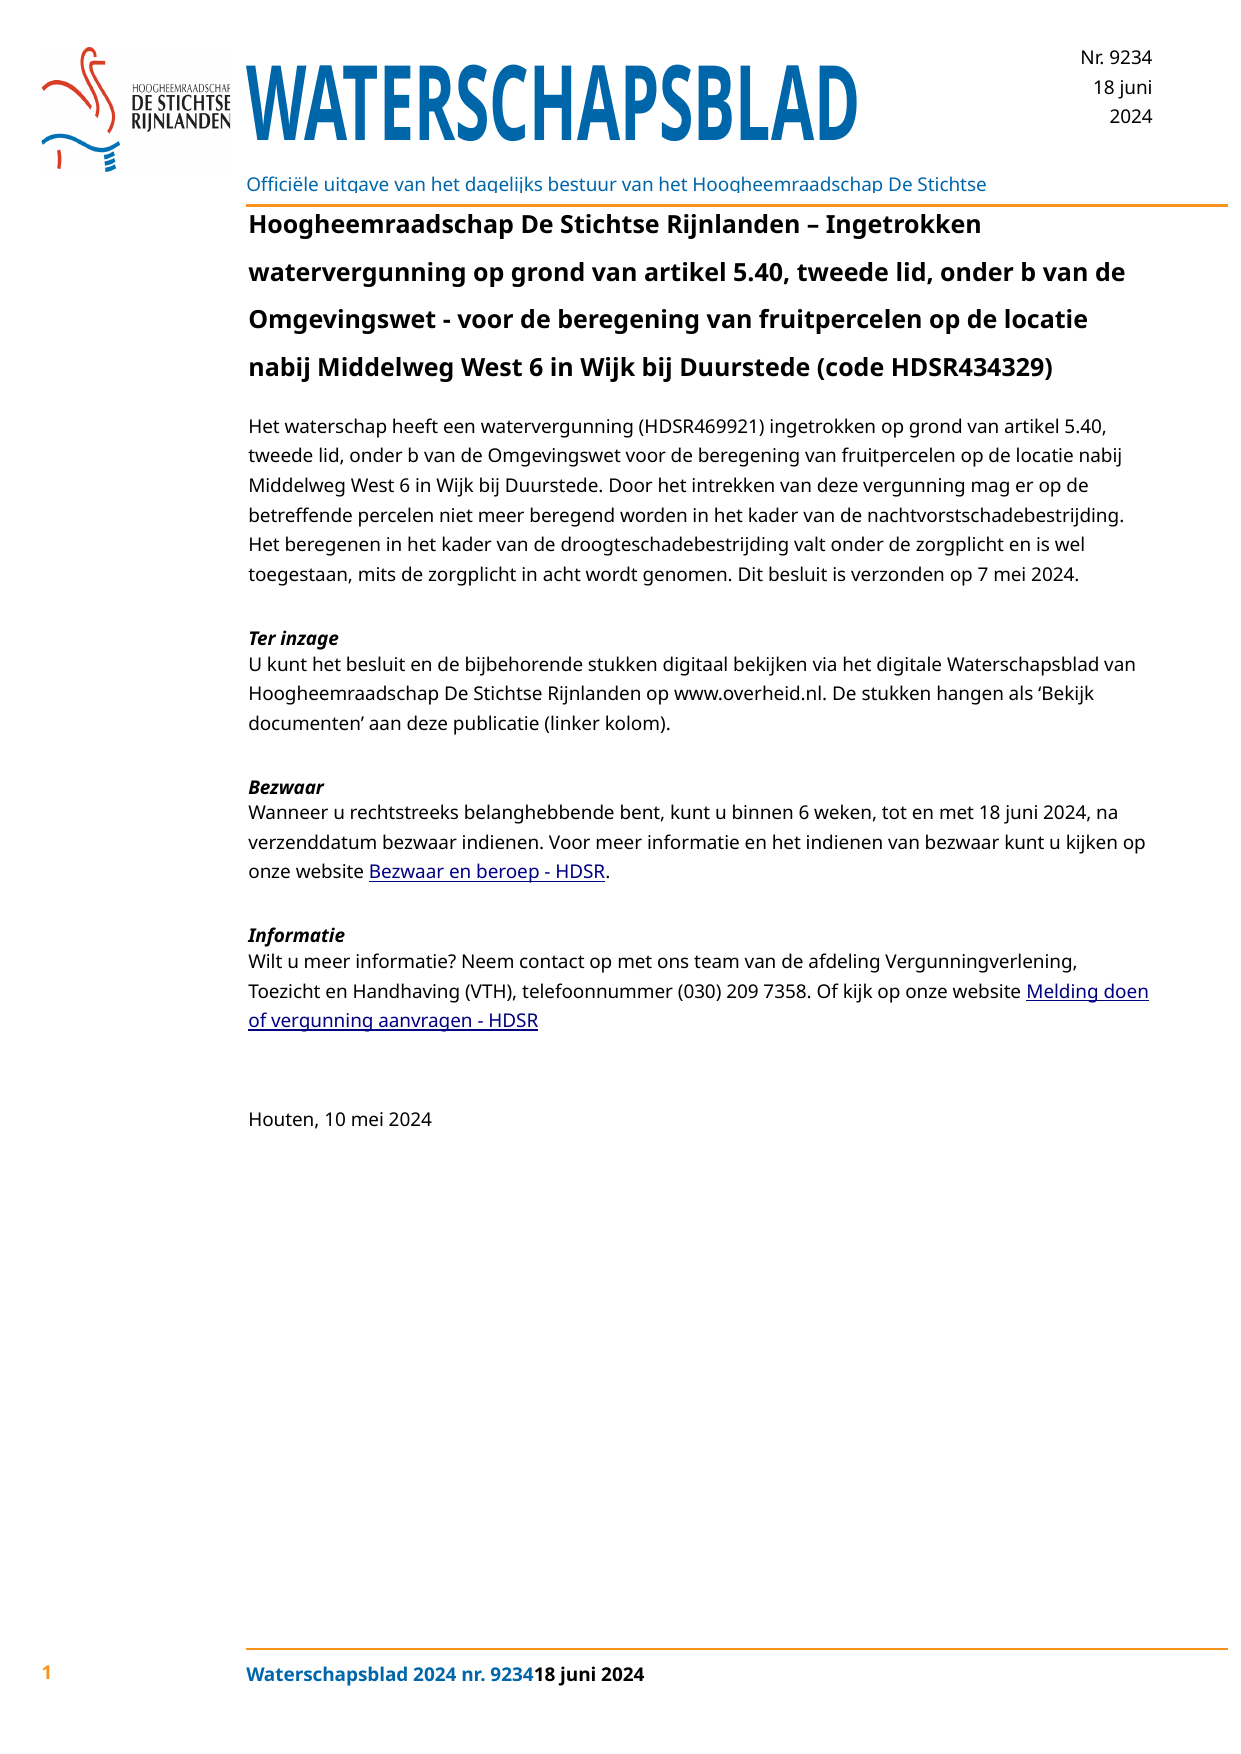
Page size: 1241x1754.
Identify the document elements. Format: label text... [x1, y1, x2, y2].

text Wanneer u rechtstreeks belanghebbende bent, kunt u binnen 6 weken, tot en met 18 juni 2024, na verzenddatum bezwaar indienen. Voor meer informatie en het indienen van bezwaar kunt u kijken op onze website Bezwaar en beroep - HDSR. [248, 799, 1152, 884]
text Hoogheemraadschap De Stichtse Rijnlanden – Ingetrokken watervergunning op grond van artikel 5.40, tweede lid, onder b van de Omgevingswet - voor de beregening van fruitpercelen op de locatie nabij Middelweg West 6 in Wijk bij Duurstede (code HDSR434329) [248, 207, 1152, 384]
text Het waterschap heeft een watervergunning (HDSR469921) ingetrokken op grond van artikel 5.40, tweede lid, onder b van de Omgevingswet voor de beregening van fruitpercelen op de locatie nabij Middelweg West 6 in Wijk bij Duurstede. Door het intrekken van deze vergunning mag er op de betreffende percelen niet meer beregend worden in het kader van de nachtvorstschadebestrijding. Het beregenen in het kader van de droogteschadebestrijding valt onder de zorgplicht en is wel toegestaan, mits de zorgplicht in acht wordt genomen. Dit besluit is verzonden op 7 mei 2024. [248, 413, 1152, 587]
text Informatie [248, 923, 1152, 948]
text Wilt u meer informatie? Neem contact op met ons team van de afdeling Vergunningverlening, Toezicht en Handhaving (VTH), telefoonnummer (030) 209 7358. Of kijk op onze website Melding doen of vergunning aanvragen - HDSR [248, 948, 1152, 1033]
text Bezwaar [248, 774, 1152, 799]
text Ter inzage [248, 625, 1152, 651]
picture [41, 47, 231, 172]
text Houten, 10 mei 2024 [248, 1106, 1152, 1132]
text U kunt het besluit en de bijbehorende stukken digitaal bekijken via het digitale Waterschapsblad van Hoogheemraadschap De Stichtse Rijnlanden op www.overheid.nl. De stukken hangen als ‘Bekijk documenten’ aan deze publicatie (linker kolom). [248, 651, 1152, 736]
